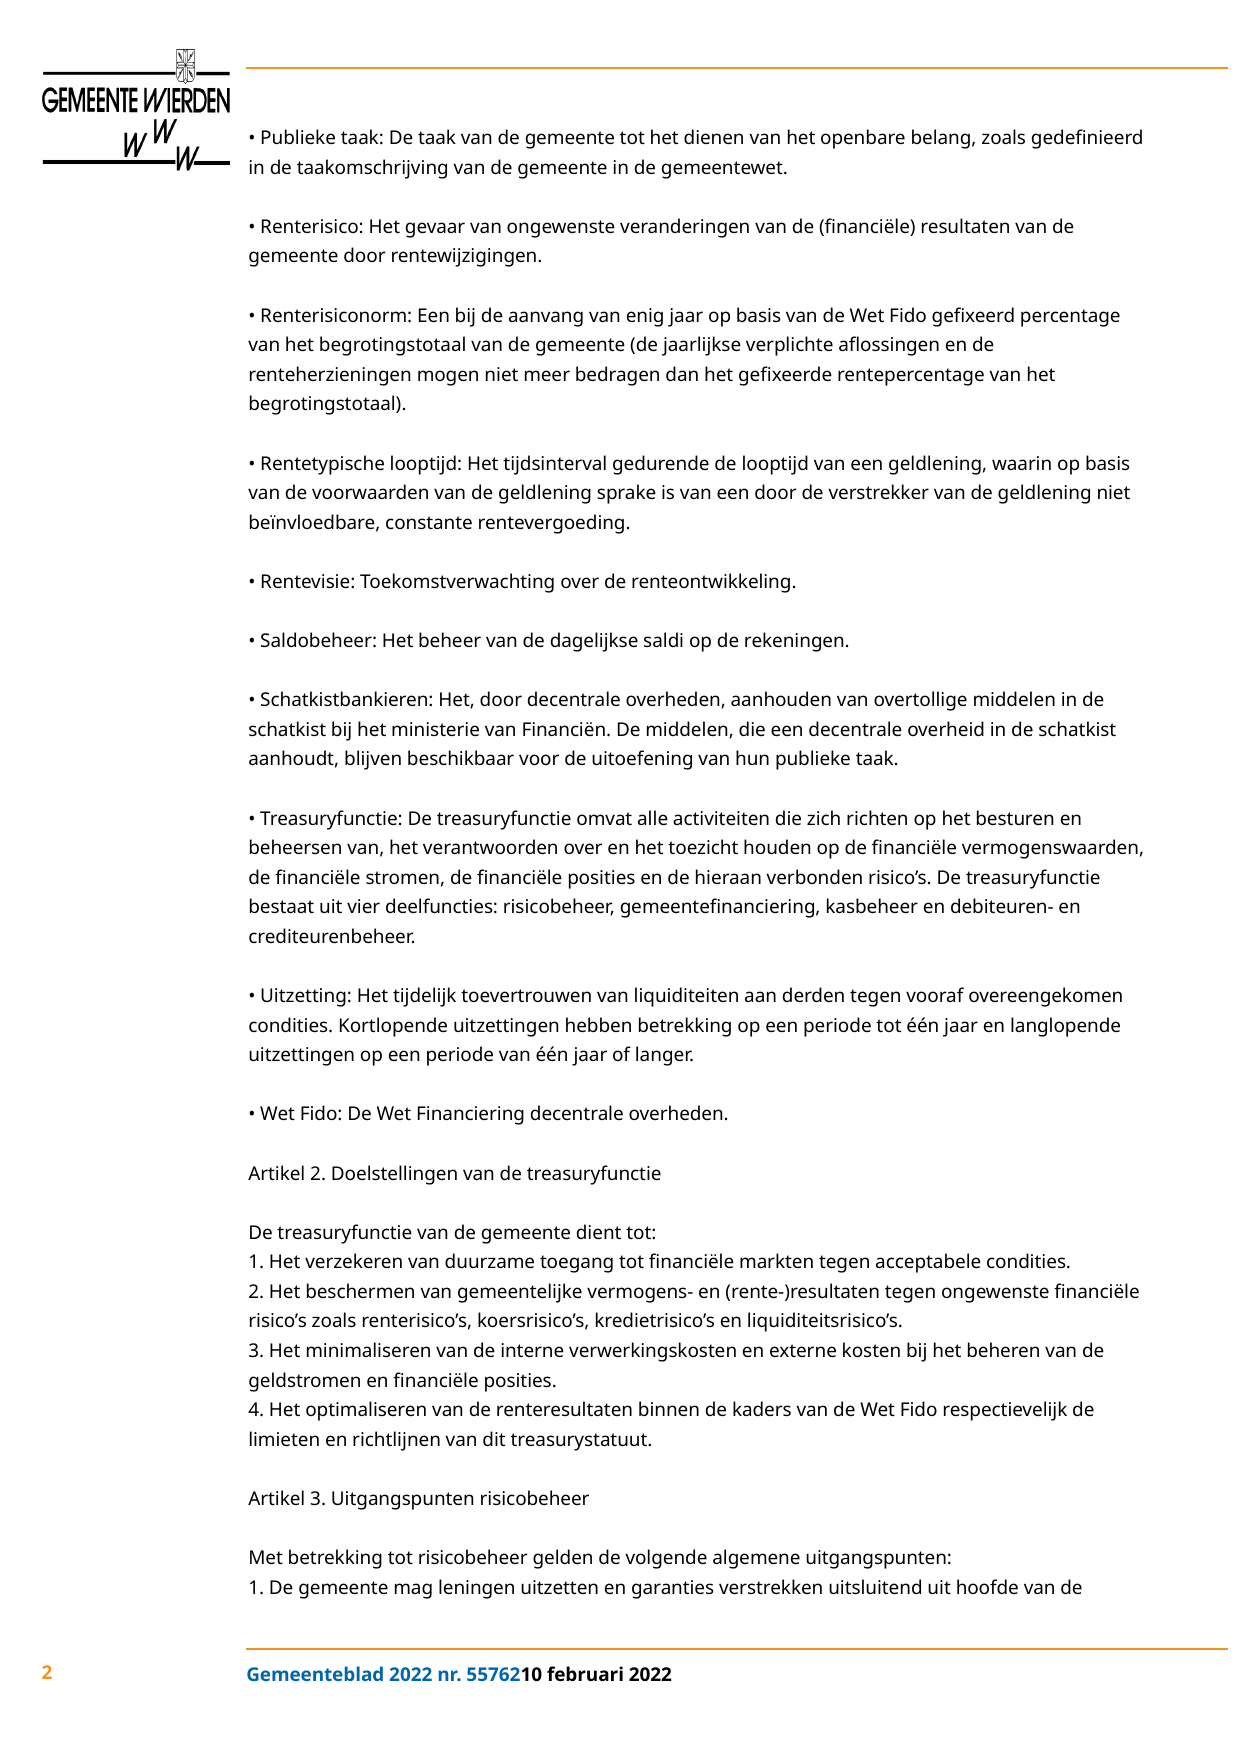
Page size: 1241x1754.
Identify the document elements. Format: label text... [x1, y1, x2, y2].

picture [41, 47, 231, 172]
text De treasuryfunctie van de gemeente dient tot: [248, 1219, 1152, 1245]
text • Treasuryfunctie: De treasuryfunctie omvat alle activiteiten die zich richten op het besturen en beheersen van, het verantwoorden over en het toezicht houden op de financiële vermogenswaarden, de financiële stromen, de financiële posities en de hieraan verbonden risico’s. De treasuryfunctie bestaat uit vier deelfuncties: risicobeheer, gemeentefinanciering, kasbeheer en debiteuren- en crediteurenbeheer. [248, 805, 1152, 949]
text 1. De gemeente mag leningen uitzetten en garanties verstrekken uitsluitend uit hoofde van de [248, 1574, 1152, 1600]
text Artikel 3. Uitgangspunten risicobeheer [248, 1485, 1152, 1511]
text 4. Het optimaliseren van de renteresultaten binnen de kaders van de Wet Fido respectievelijk de limieten en richtlijnen van dit treasurystatuut. [248, 1396, 1152, 1452]
text • Schatkistbankieren: Het, door decentrale overheden, aanhouden van overtollige middelen in de schatkist bij het ministerie van Financiën. De middelen, die een decentrale overheid in de schatkist aanhoudt, blijven beschikbaar voor de uitoefening van hun publieke taak. [248, 686, 1152, 771]
text • Rentetypische looptijd: Het tijdsinterval gedurende de looptijd van een geldlening, waarin op basis van de voorwaarden van de geldlening sprake is van een door de verstrekker van de geldlening niet beïnvloedbare, constante rentevergoeding. [248, 450, 1152, 535]
text • Publieke taak: De taak van de gemeente tot het dienen van het openbare belang, zoals gedefinieerd in de taakomschrijving van de gemeente in de gemeentewet. [248, 124, 1152, 180]
text 2. Het beschermen van gemeentelijke vermogens- en (rente-)resultaten tegen ongewenste financiële risico’s zoals renterisico’s, koersrisico’s, kredietrisico’s en liquiditeitsrisico’s. [248, 1278, 1152, 1333]
text 1. Het verzekeren van duurzame toegang tot financiële markten tegen acceptabele condities. [248, 1248, 1152, 1274]
text • Uitzetting: Het tijdelijk toevertrouwen van liquiditeiten aan derden tegen vooraf overeengekomen condities. Kortlopende uitzettingen hebben betrekking op een periode tot één jaar en langlopende uitzettingen op een periode van één jaar of langer. [248, 982, 1152, 1067]
text • Wet Fido: De Wet Financiering decentrale overheden. [248, 1101, 1152, 1126]
text Met betrekking tot risicobeheer gelden de volgende algemene uitgangspunten: [248, 1544, 1152, 1570]
text • Renterisiconorm: Een bij de aanvang van enig jaar op basis van de Wet Fido gefixeerd percentage van het begrotingstotaal van de gemeente (de jaarlijkse verplichte aflossingen en de renteherzieningen mogen niet meer bedragen dan het gefixeerde rentepercentage van het begrotingstotaal). [248, 302, 1152, 416]
text • Rentevisie: Toekomstverwachting over de renteontwikkeling. [248, 568, 1152, 594]
text Artikel 2. Doelstellingen van de treasuryfunctie [248, 1160, 1152, 1186]
text • Saldobeheer: Het beheer van de dagelijkse saldi op de rekeningen. [248, 627, 1152, 653]
text • Renterisico: Het gevaar van ongewenste veranderingen van de (financiële) resultaten van de gemeente door rentewijzigingen. [248, 213, 1152, 268]
text 3. Het minimaliseren van de interne verwerkingskosten en externe kosten bij het beheren van de geldstromen en financiële posities. [248, 1337, 1152, 1393]
